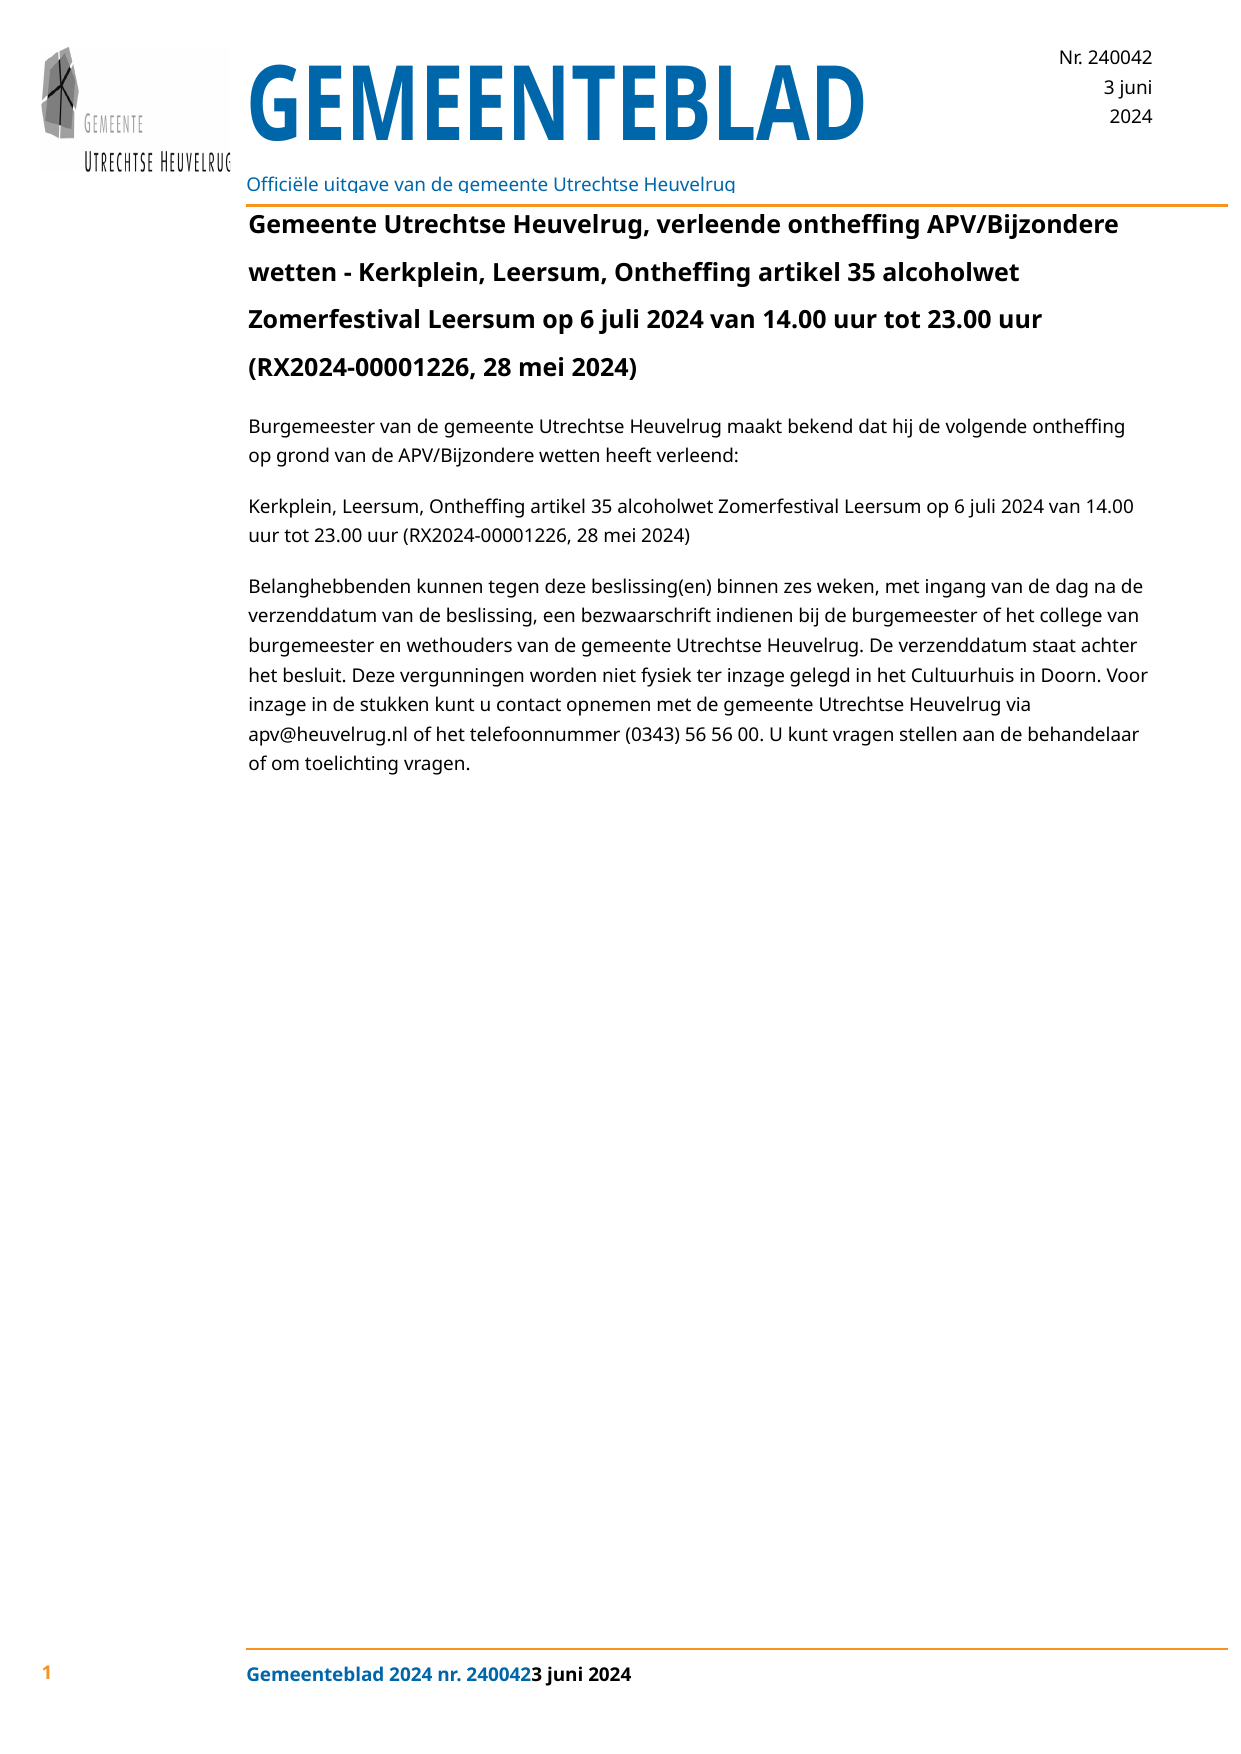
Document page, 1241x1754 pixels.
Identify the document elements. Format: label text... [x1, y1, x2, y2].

text Belanghebbenden kunnen tegen deze beslissing(en) binnen zes weken, met ingang van de dag na de verzenddatum van de beslissing, een bezwaarschrift indienen bij de burgemeester of het college van burgemeester en wethouders van de gemeente Utrechtse Heuvelrug. De verzenddatum staat achter het besluit. Deze vergunningen worden niet fysiek ter inzage gelegd in het Cultuurhuis in Doorn. Voor inzage in de stukken kunt u contact opnemen met de gemeente Utrechtse Heuvelrug via apv@heuvelrug.nl of het telefoonnummer (0343) 56 56 00. U kunt vragen stellen aan de behandelaar of om toelichting vragen. [248, 573, 1152, 776]
text Kerkplein, Leersum, Ontheffing artikel 35 alcoholwet Zomerfestival Leersum op 6 juli 2024 van 14.00 uur tot 23.00 uur (RX2024-00001226, 28 mei 2024) [248, 493, 1152, 548]
picture [41, 47, 231, 172]
text Gemeente Utrechtse Heuvelrug, verleende ontheffing APV/Bijzondere wetten - Kerkplein, Leersum, Ontheffing artikel 35 alcoholwet Zomerfestival Leersum op 6 juli 2024 van 14.00 uur tot 23.00 uur (RX2024-00001226, 28 mei 2024) [248, 207, 1152, 384]
text Burgemeester van de gemeente Utrechtse Heuvelrug maakt bekend dat hij de volgende ontheffing op grond van de APV/Bijzondere wetten heeft verleend: [248, 413, 1152, 468]
